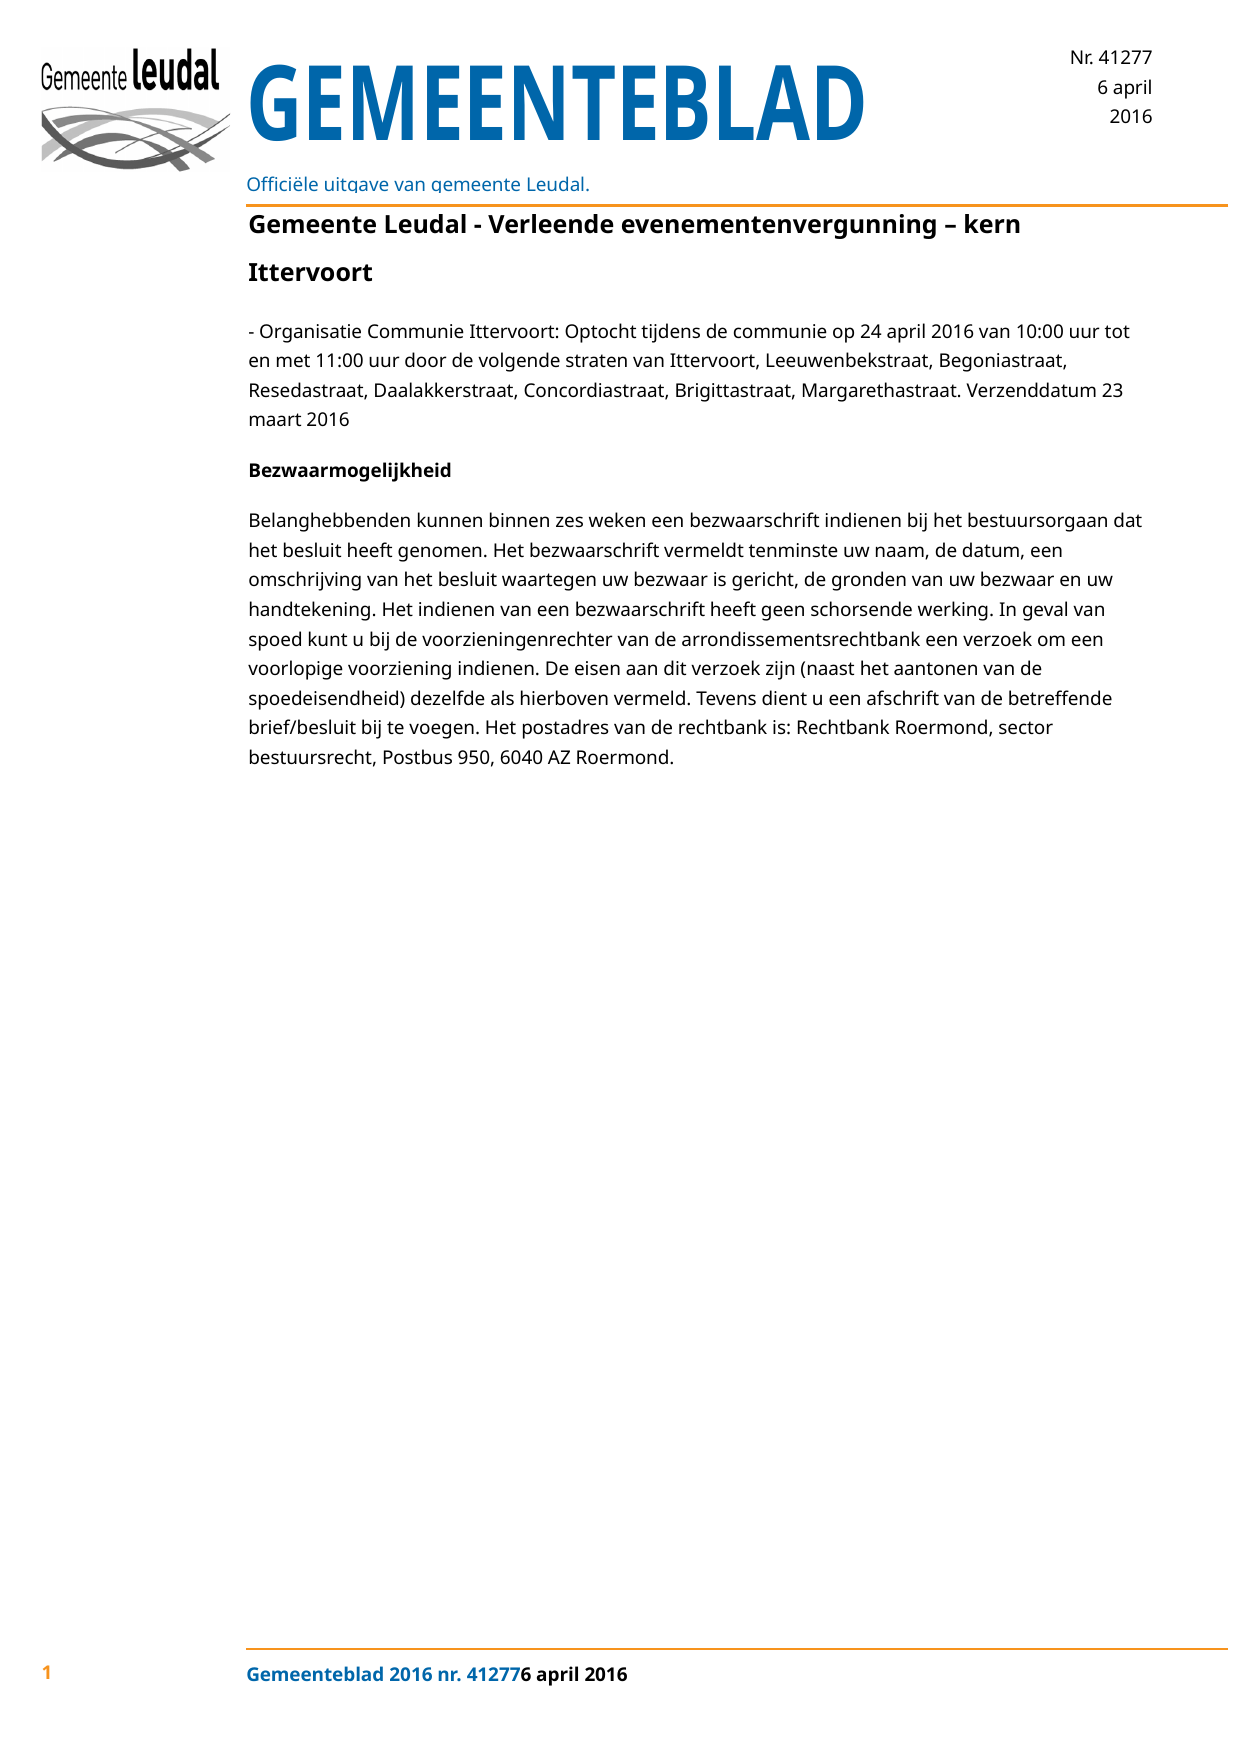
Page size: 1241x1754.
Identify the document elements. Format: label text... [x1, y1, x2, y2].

text Gemeente Leudal - Verleende evenementenvergunning – kern Ittervoort [248, 207, 1152, 288]
picture [41, 47, 231, 172]
text Belanghebbenden kunnen binnen zes weken een bezwaarschrift indienen bij het bestuursorgaan dat het besluit heeft genomen. Het bezwaarschrift vermeldt tenminste uw naam, de datum, een omschrijving van het besluit waartegen uw bezwaar is gericht, de gronden van uw bezwaar en uw handtekening. Het indienen van een bezwaarschrift heeft geen schorsende werking. In geval van spoed kunt u bij de voorzieningenrechter van de arrondissementsrechtbank een verzoek om een voorlopige voorziening indienen. De eisen aan dit verzoek zijn (naast het aantonen van de spoedeisendheid) dezelfde als hierboven vermeld. Tevens dient u een afschrift van de betreffende brief/besluit bij te voegen. Het postadres van de rechtbank is: Rechtbank Roermond, sector bestuursrecht, Postbus 950, 6040 AZ Roermond. [248, 507, 1152, 770]
text Bezwaarmogelijkheid [248, 457, 1152, 483]
text - Organisatie Communie Ittervoort: Optocht tijdens de communie op 24 april 2016 van 10:00 uur tot en met 11:00 uur door de volgende straten van Ittervoort, Leeuwenbekstraat, Begoniastraat, Resedastraat, Daalakkerstraat, Concordiastraat, Brigittastraat, Margarethastraat. Verzenddatum 23 maart 2016 [248, 318, 1152, 432]
